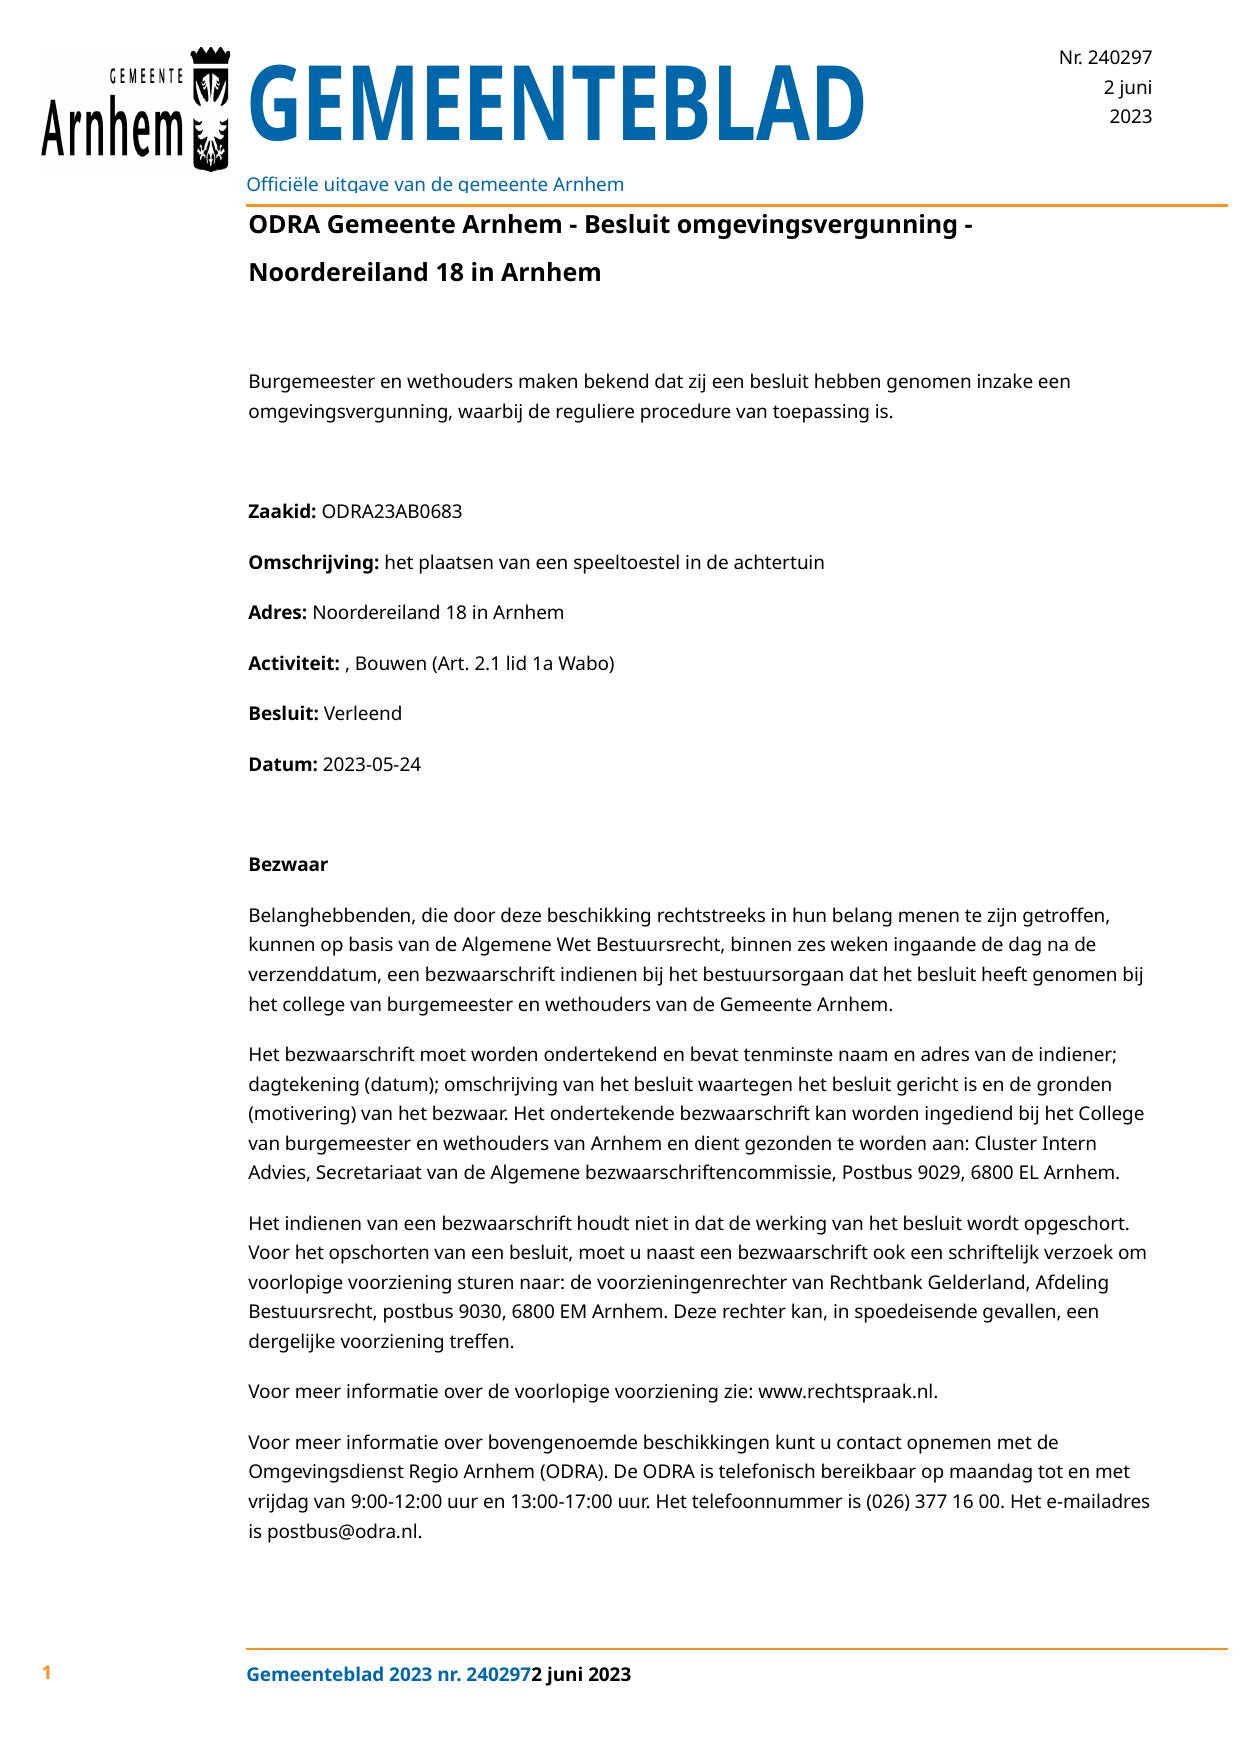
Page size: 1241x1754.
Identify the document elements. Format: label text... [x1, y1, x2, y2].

text Activiteit: , Bouwen (Art. 2.1 lid 1a Wabo) [248, 650, 1152, 676]
text Bezwaar [248, 852, 1152, 877]
text Het indienen van een bezwaarschrift houdt niet in dat de werking van het besluit wordt opgeschort. Voor het opschorten van een besluit, moet u naast een bezwaarschrift ook een schriftelijk verzoek om voorlopige voorziening sturen naar: de voorzieningenrechter van Rechtbank Gelderland, Afdeling Bestuursrecht, postbus 9030, 6800 EM Arnhem. Deze rechter kan, in spoedeisende gevallen, een dergelijke voorziening treffen. [248, 1210, 1152, 1354]
text Het bezwaarschrift moet worden ondertekend en bevat tenminste naam en adres van de indiener; dagtekening (datum); omschrijving van het besluit waartegen het besluit gericht is en de gronden (motivering) van het bezwaar. Het ondertekende bezwaarschrift kan worden ingediend bij het College van burgemeester en wethouders van Arnhem en dient gezonden te worden aan: Cluster Intern Advies, Secretariaat van de Algemene bezwaarschriftencommissie, Postbus 9029, 6800 EL Arnhem. [248, 1041, 1152, 1185]
text ODRA Gemeente Arnhem - Besluit omgevingsvergunning - Noordereiland 18 in Arnhem [248, 207, 1152, 288]
text Voor meer informatie over de voorlopige voorziening zie: www.rechtspraak.nl. [248, 1379, 1152, 1404]
text Burgemeester en wethouders maken bekend dat zij een besluit hebben genomen inzake een omgevingsvergunning, waarbij de reguliere procedure van toepassing is. [248, 368, 1152, 424]
text Adres: Noordereiland 18 in Arnhem [248, 599, 1152, 625]
text Voor meer informatie over bovengenoemde beschikkingen kunt u contact opnemen met de Omgevingsdienst Regio Arnhem (ODRA). De ODRA is telefonisch bereikbaar op maandag tot en met vrijdag van 9:00-12:00 uur en 13:00-17:00 uur. Het telefoonnummer is (026) 377 16 00. Het e-mailadres is postbus@odra.nl. [248, 1429, 1152, 1544]
text Belanghebbenden, die door deze beschikking rechtstreeks in hun belang menen te zijn getroffen, kunnen op basis van de Algemene Wet Bestuursrecht, binnen zes weken ingaande de dag na de verzenddatum, een bezwaarschrift indienen bij het bestuursorgaan dat het besluit heeft genomen bij het college van burgemeester en wethouders van de Gemeente Arnhem. [248, 902, 1152, 1017]
text Omschrijving: het plaatsen van een speeltoestel in de achtertuin [248, 549, 1152, 575]
text Datum: 2023-05-24 [248, 751, 1152, 777]
picture [41, 47, 231, 172]
text Zaakid: ODRA23AB0683 [248, 499, 1152, 524]
text Besluit: Verleend [248, 700, 1152, 726]
